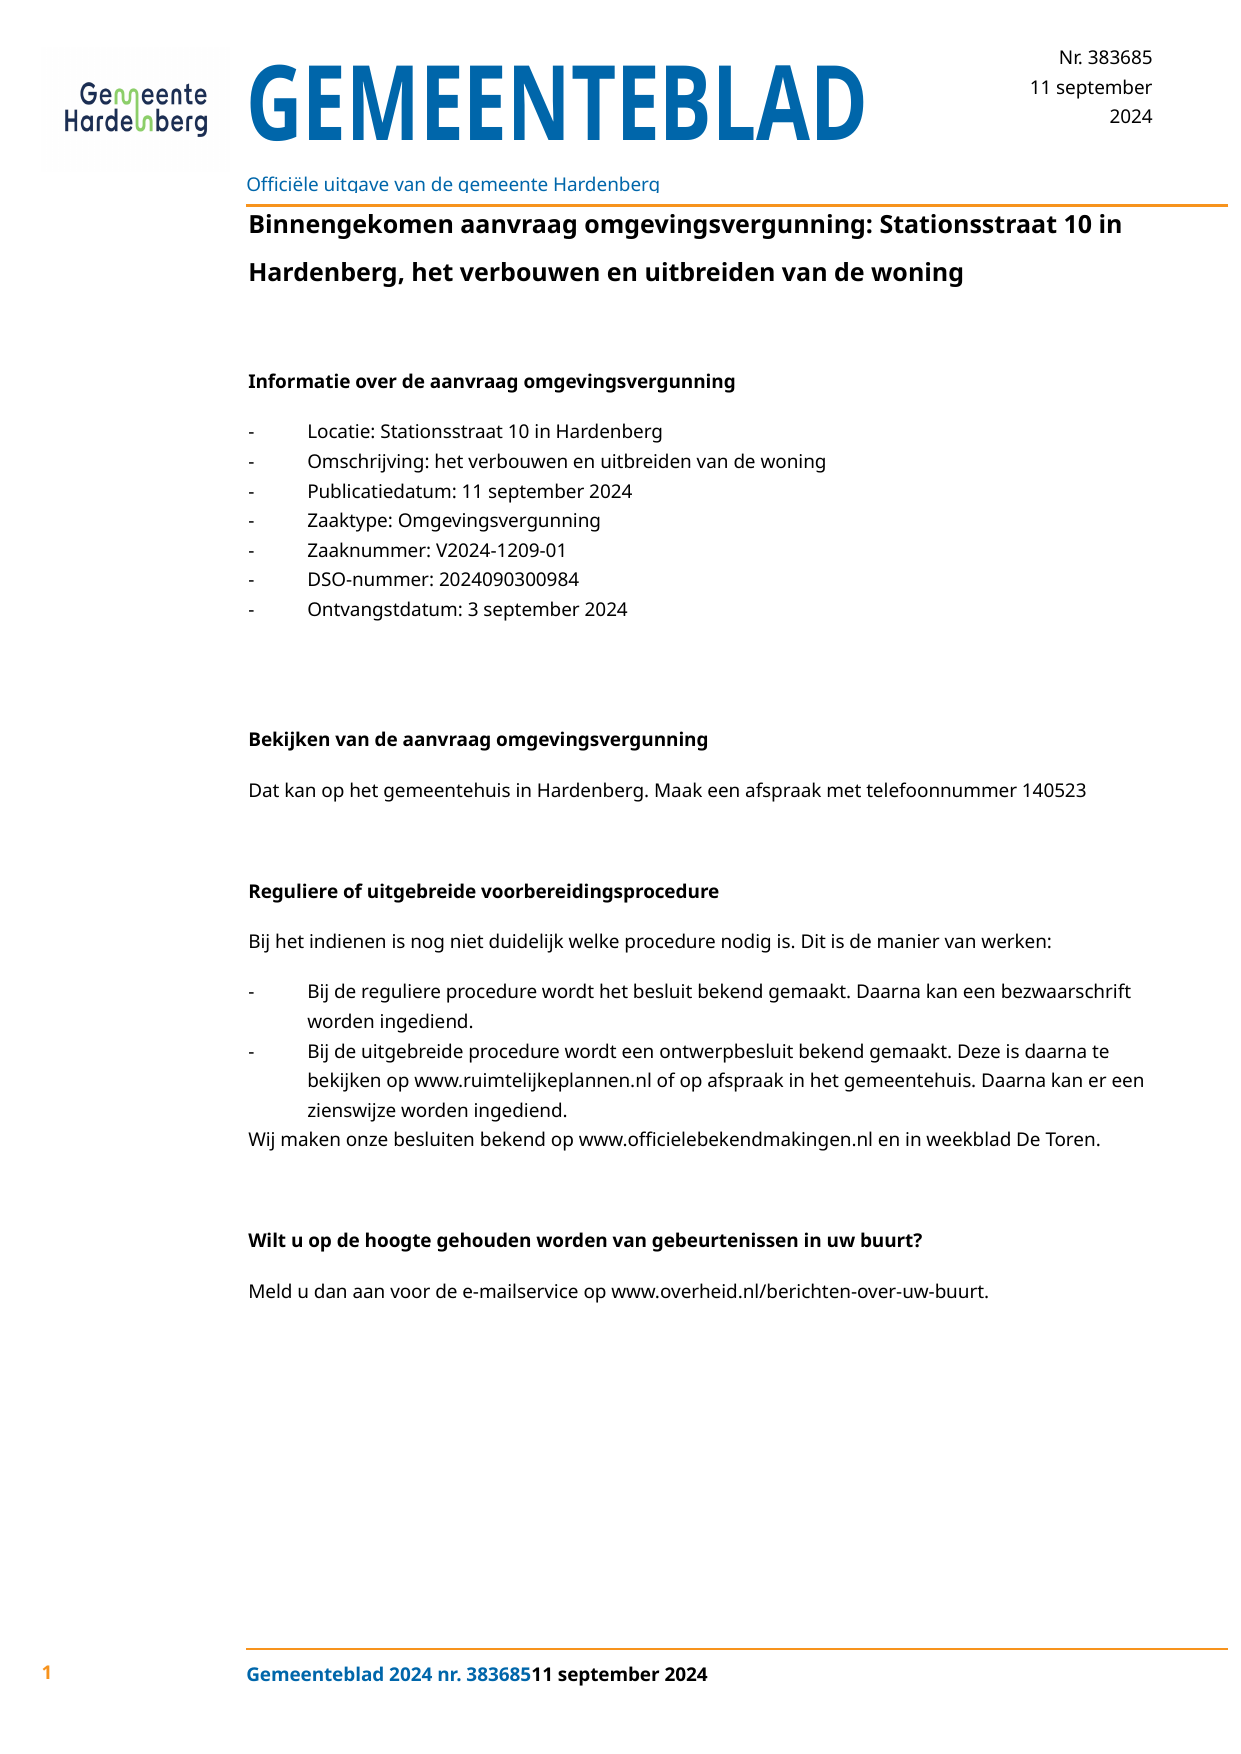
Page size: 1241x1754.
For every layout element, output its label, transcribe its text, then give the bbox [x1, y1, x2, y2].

list Zaaktype: Omgevingsvergunning [248, 507, 1152, 533]
list Bij de uitgebreide procedure wordt een ontwerpbesluit bekend gemaakt. Deze is daarna te bekijken op www.ruimtelijkeplannen.nl of op afspraak in het gemeentehuis. Daarna kan er een zienswijze worden ingediend. [248, 1038, 1152, 1123]
list DSO-nummer: 2024090300984 [248, 567, 1152, 592]
text Wilt u op de hoogte gehouden worden van gebeurtenissen in uw buurt? [248, 1227, 1152, 1253]
text Bekijken van de aanvraag omgevingsvergunning [248, 727, 1152, 752]
list Ontvangstdatum: 3 september 2024 [248, 596, 1152, 622]
list Bij de reguliere procedure wordt het besluit bekend gemaakt. Daarna kan een bezwaarschrift worden ingediend. [248, 979, 1152, 1034]
text Meld u dan aan voor de e-mailservice op www.overheid.nl/berichten-over-uw-buurt. [248, 1278, 1152, 1304]
text Wij maken onze besluiten bekend op www.officielebekendmakingen.nl en in weekblad De Toren. [248, 1127, 1152, 1152]
list Omschrijving: het verbouwen en uitbreiden van de woning [248, 448, 1152, 474]
list Locatie: Stationsstraat 10 in Hardenberg [248, 419, 1152, 444]
text Binnengekomen aanvraag omgevingsvergunning: Stationsstraat 10 in Hardenberg, het verbouwen en uitbreiden van de woning [248, 207, 1152, 288]
text Bij het indienen is nog niet duidelijk welke procedure nodig is. Dit is de manier van werken: [248, 928, 1152, 954]
picture [41, 47, 231, 172]
list Publicatiedatum: 11 september 2024 [248, 478, 1152, 504]
text Dat kan op het gemeentehuis in Hardenberg. Maak een afspraak met telefoonnummer 140523 [248, 777, 1152, 803]
list Zaaknummer: V2024-1209-01 [248, 537, 1152, 563]
text Informatie over de aanvraag omgevingsvergunning [248, 368, 1152, 394]
text Reguliere of uitgebreide voorbereidingsprocedure [248, 878, 1152, 904]
